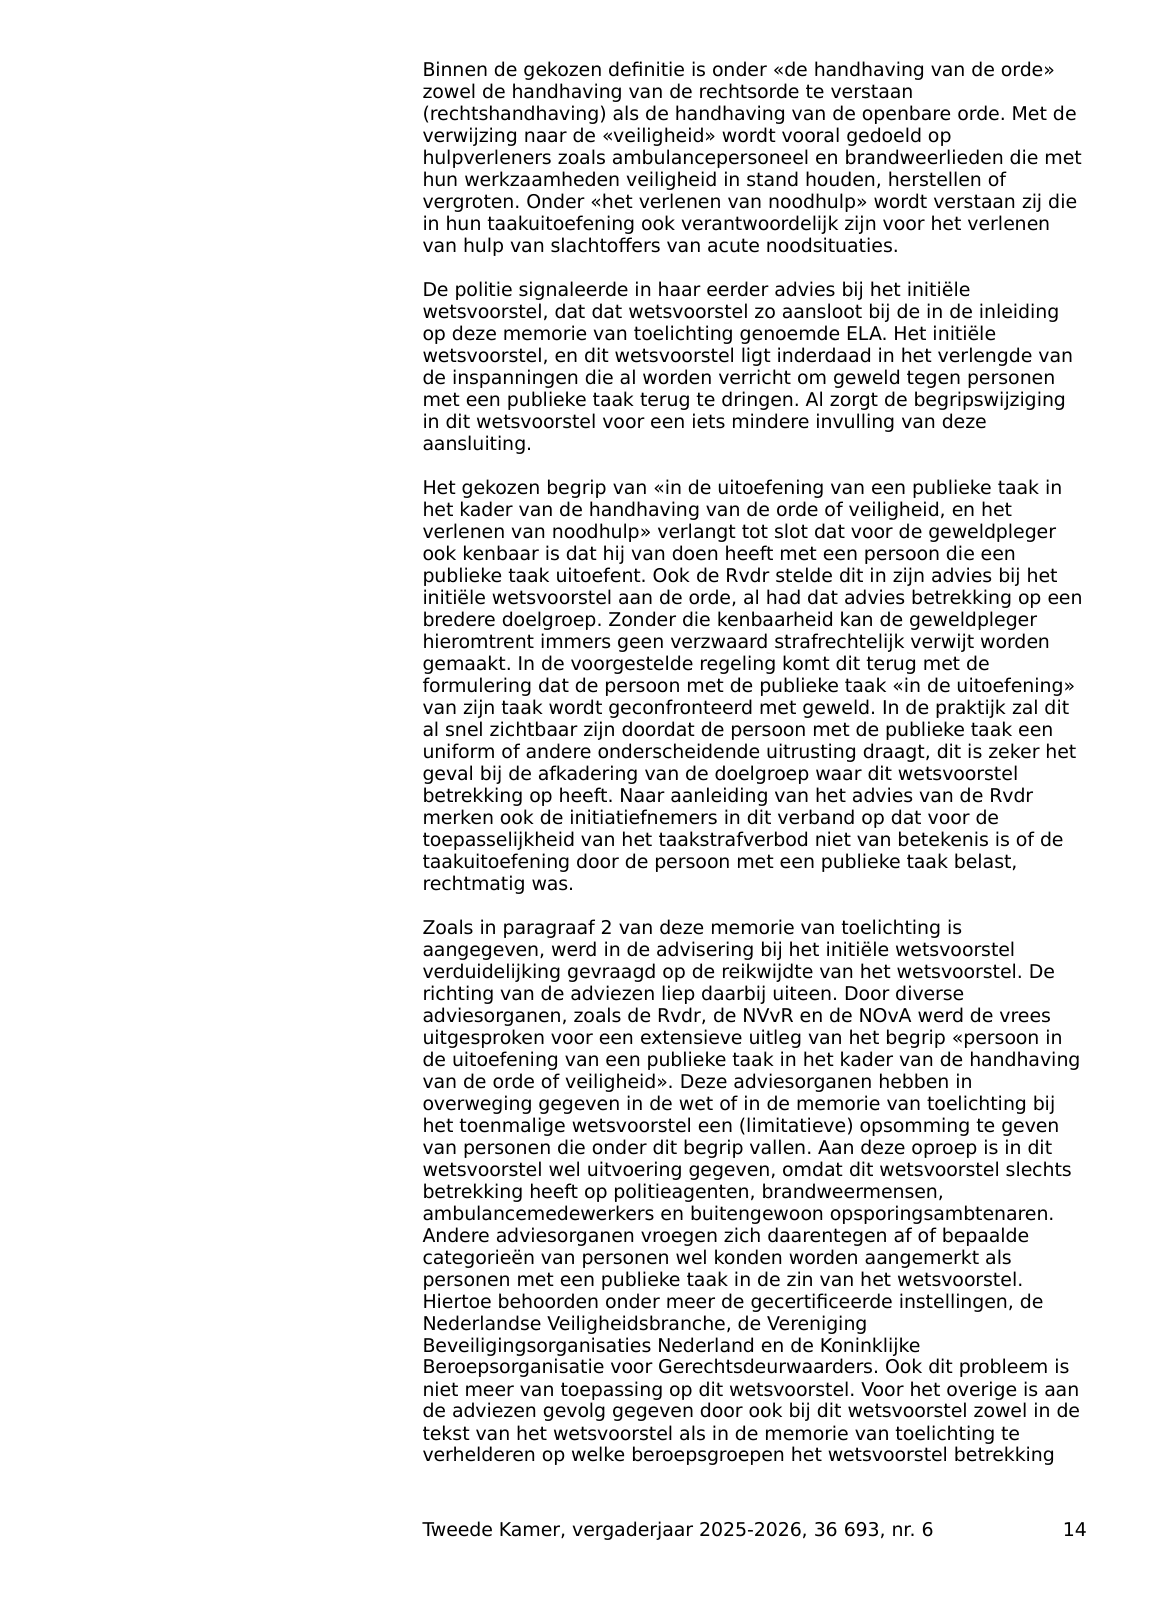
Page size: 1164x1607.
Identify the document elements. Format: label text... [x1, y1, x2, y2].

text Het gekozen begrip van «in de uitoefening van een publieke taak in het kader van de handhaving van de orde of veiligheid, en het verlenen van noodhulp» verlangt tot slot dat voor de geweldpleger ook kenbaar is dat hij van doen heeft met een persoon die een publieke taak uitoefent. Ook de Rvdr stelde dit in zijn advies bij het initiële wetsvoorstel aan de orde, al had dat advies betrekking op een bredere doelgroep. Zonder die kenbaarheid kan de geweldpleger hieromtrent immers geen verzwaard strafrechtelijk verwijt worden gemaakt. In de voorgestelde regeling komt dit terug met de formulering dat de persoon met de publieke taak «in de uitoefening» van zijn taak wordt geconfronteerd met geweld. In de praktijk zal dit al snel zichtbaar zijn doordat de persoon met de publieke taak een uniform of andere onderscheidende uitrusting draagt, dit is zeker het geval bij de afkadering van de doelgroep waar dit wetsvoorstel betrekking op heeft. Naar aanleiding van het advies van de Rvdr merken ook de initiatiefnemers in dit verband op dat voor de toepasselijkheid van het taakstrafverbod niet van betekenis is of de taakuitoefening door de persoon met een publieke taak belast, rechtmatig was. [422, 477, 1087, 895]
text Zoals in paragraaf 2 van deze memorie van toelichting is aangegeven, werd in de advisering bij het initiële wetsvoorstel verduidelijking gevraagd op de reikwijdte van het wetsvoorstel. De richting van de adviezen liep daarbij uiteen. Door diverse adviesorganen, zoals de Rvdr, de NVvR en de NOvA werd de vrees uitgesproken voor een extensieve uitleg van het begrip «persoon in de uitoefening van een publieke taak in het kader van de handhaving van de orde of veiligheid». Deze adviesorganen hebben in overweging gegeven in de wet of in de memorie van toelichting bij het toenmalige wetsvoorstel een (limitatieve) opsomming te geven van personen die onder dit begrip vallen. Aan deze oproep is in dit wetsvoorstel wel uitvoering gegeven, omdat dit wetsvoorstel slechts betrekking heeft op politieagenten, brandweermensen, ambulancemedewerkers en buitengewoon opsporingsambtenaren. Andere adviesorganen vroegen zich daarentegen af of bepaalde categorieën van personen wel konden worden aangemerkt als personen met een publieke taak in de zin van het wetsvoorstel. Hiertoe behoorden onder meer de gecertificeerde instellingen, de Nederlandse Veiligheidsbranche, de Vereniging Beveiligingsorganisaties Nederland en de Koninklijke Beroepsorganisatie voor Gerechtsdeurwaarders. Ook dit probleem is niet meer van toepassing op dit wetsvoorstel. Voor het overige is aan de adviezen gevolg gegeven door ook bij dit wetsvoorstel zowel in de tekst van het wetsvoorstel als in de memorie van toelichting te verhelderen op welke beroepsgroepen het wetsvoorstel betrekking [422, 917, 1087, 1466]
text De politie signaleerde in haar eerder advies bij het initiële wetsvoorstel, dat dat wetsvoorstel zo aansloot bij de in de inleiding op deze memorie van toelichting genoemde ELA. Het initiële wetsvoorstel, en dit wetsvoorstel ligt inderdaad in het verlengde van de inspanningen die al worden verricht om geweld tegen personen met een publieke taak terug te dringen. Al zorgt de begripswijziging in dit wetsvoorstel voor een iets mindere invulling van deze aansluiting. [422, 279, 1087, 455]
text Binnen de gekozen definitie is onder «de handhaving van de orde» zowel de handhaving van de rechtsorde te verstaan (rechtshandhaving) als de handhaving van de openbare orde. Met de verwijzing naar de «veiligheid» wordt vooral gedoeld op hulpverleners zoals ambulancepersoneel en brandweerlieden die met hun werkzaamheden veiligheid in stand houden, herstellen of vergroten. Onder «het verlenen van noodhulp» wordt verstaan zij die in hun taakuitoefening ook verantwoordelijk zijn voor het verlenen van hulp van slachtoffers van acute noodsituaties. [422, 59, 1087, 257]
